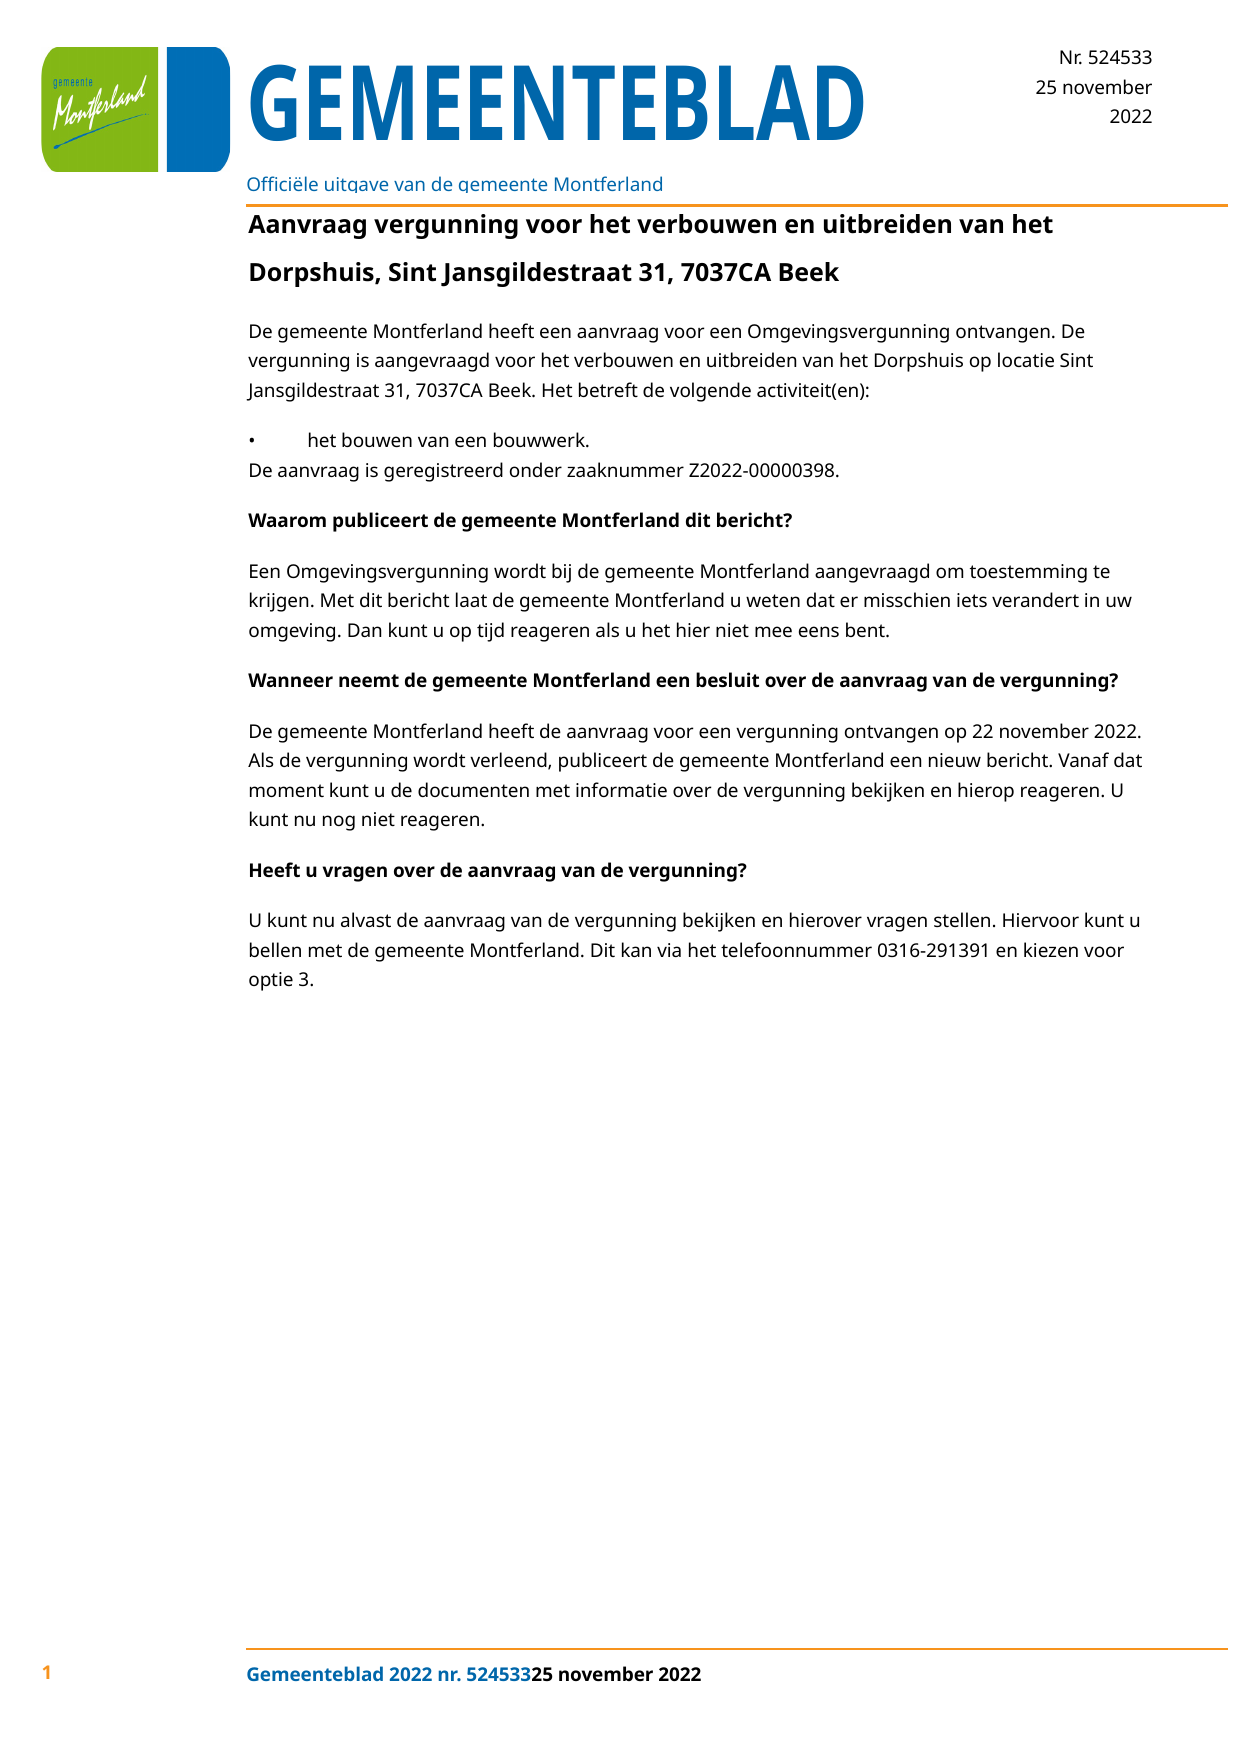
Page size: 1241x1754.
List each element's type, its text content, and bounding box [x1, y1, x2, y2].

text Wanneer neemt de gemeente Montferland een besluit over de aanvraag van de vergunning? [248, 667, 1152, 693]
text U kunt nu alvast de aanvraag van de vergunning bekijken en hierover vragen stellen. Hiervoor kunt u bellen met de gemeente Montferland. Dit kan via het telefoonnummer 0316-291391 en kiezen voor optie 3. [248, 907, 1152, 992]
text Waarom publiceert de gemeente Montferland dit bericht? [248, 507, 1152, 533]
text Een Omgevingsvergunning wordt bij de gemeente Montferland aangevraagd om toestemming te krijgen. Met dit bericht laat de gemeente Montferland u weten dat er misschien iets verandert in uw omgeving. Dan kunt u op tijd reageren als u het hier niet mee eens bent. [248, 558, 1152, 643]
list het bouwen van een bouwwerk. [248, 427, 1152, 453]
text Aanvraag vergunning voor het verbouwen en uitbreiden van het Dorpshuis, Sint Jansgildestraat 31, 7037CA Beek [248, 207, 1152, 288]
text De aanvraag is geregistreerd onder zaaknummer Z2022-00000398. [248, 457, 1152, 483]
picture [41, 47, 231, 172]
text Heeft u vragen over de aanvraag van de vergunning? [248, 857, 1152, 883]
text De gemeente Montferland heeft een aanvraag voor een Omgevingsvergunning ontvangen. De vergunning is aangevraagd voor het verbouwen en uitbreiden van het Dorpshuis op locatie Sint Jansgildestraat 31, 7037CA Beek. Het betreft de volgende activiteit(en): [248, 318, 1152, 403]
text De gemeente Montferland heeft de aanvraag voor een vergunning ontvangen op 22 november 2022. Als de vergunning wordt verleend, publiceert de gemeente Montferland een nieuw bericht. Vanaf dat moment kunt u de documenten met informatie over de vergunning bekijken en hierop reageren. U kunt nu nog niet reageren. [248, 718, 1152, 832]
